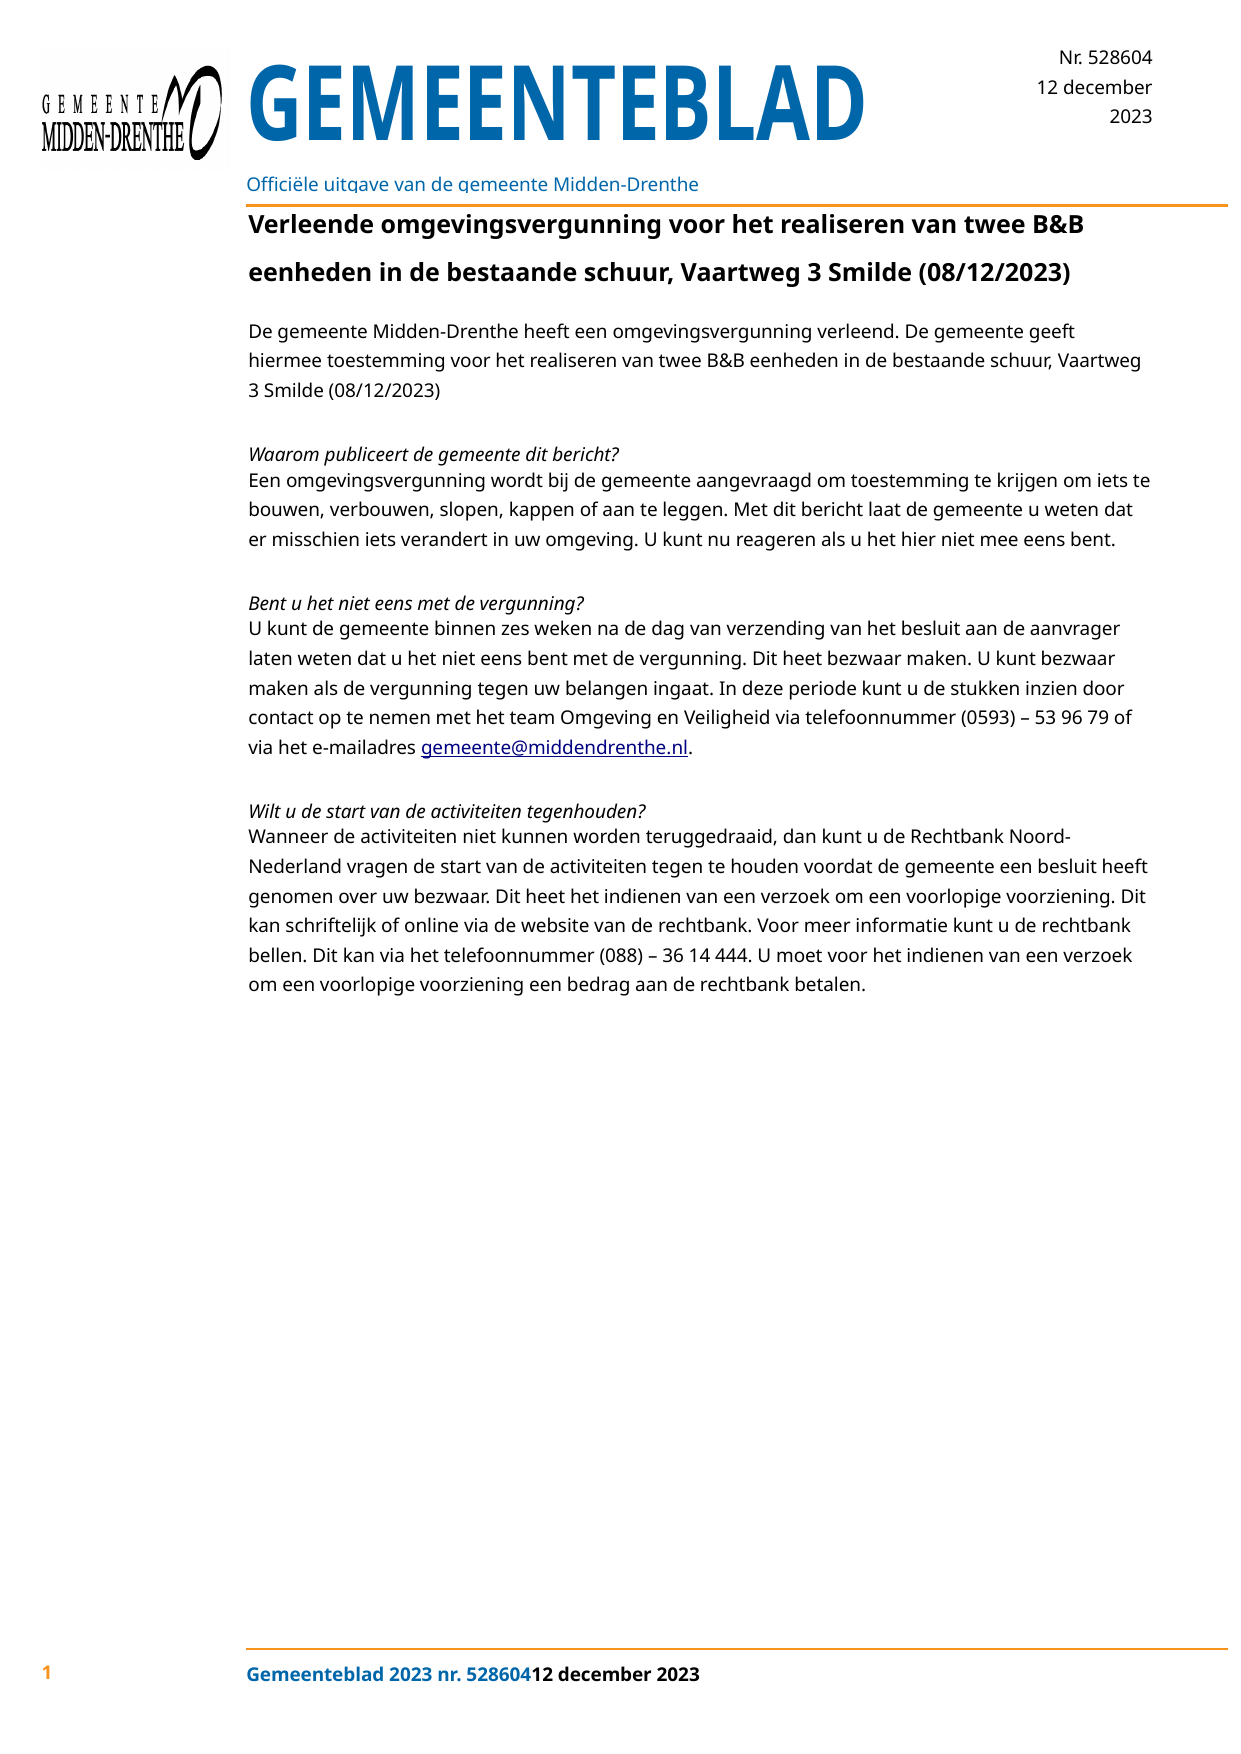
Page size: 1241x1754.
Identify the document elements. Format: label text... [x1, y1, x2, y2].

text Een omgevingsvergunning wordt bij de gemeente aangevraagd om toestemming te krijgen om iets te bouwen, verbouwen, slopen, kappen of aan te leggen. Met dit bericht laat de gemeente u weten dat er misschien iets verandert in uw omgeving. U kunt nu reageren als u het hier niet mee eens bent. [248, 467, 1152, 552]
text Verleende omgevingsvergunning voor het realiseren van twee B&B eenheden in de bestaande schuur, Vaartweg 3 Smilde (08/12/2023) [248, 207, 1152, 288]
text Wilt u de start van de activiteiten tegenhouden? [248, 798, 1152, 824]
text Waarom publiceert de gemeente dit bericht? [248, 441, 1152, 467]
text U kunt de gemeente binnen zes weken na de dag van verzending van het besluit aan de aanvrager laten weten dat u het niet eens bent met de vergunning. Dit heet bezwaar maken. U kunt bezwaar maken als de vergunning tegen uw belangen ingaat. In deze periode kunt u de stukken inzien door contact op te nemen met het team Omgeving en Veiligheid via telefoonnummer (0593) – 53 96 79 of via het e-mailadres gemeente@middendrenthe.nl. [248, 616, 1152, 760]
text Bent u het niet eens met de vergunning? [248, 590, 1152, 616]
picture [41, 47, 231, 172]
text Wanneer de activiteiten niet kunnen worden teruggedraaid, dan kunt u de Rechtbank Noord-Nederland vragen de start van de activiteiten tegen te houden voordat de gemeente een besluit heeft genomen over uw bezwaar. Dit heet het indienen van een verzoek om een voorlopige voorziening. Dit kan schriftelijk of online via de website van de rechtbank. Voor meer informatie kunt u de rechtbank bellen. Dit kan via het telefoonnummer (088) – 36 14 444. U moet voor het indienen van een verzoek om een voorlopige voorziening een bedrag aan de rechtbank betalen. [248, 824, 1152, 997]
text De gemeente Midden-Drenthe heeft een omgevingsvergunning verleend. De gemeente geeft hiermee toestemming voor het realiseren van twee B&B eenheden in de bestaande schuur, Vaartweg 3 Smilde (08/12/2023) [248, 318, 1152, 403]
